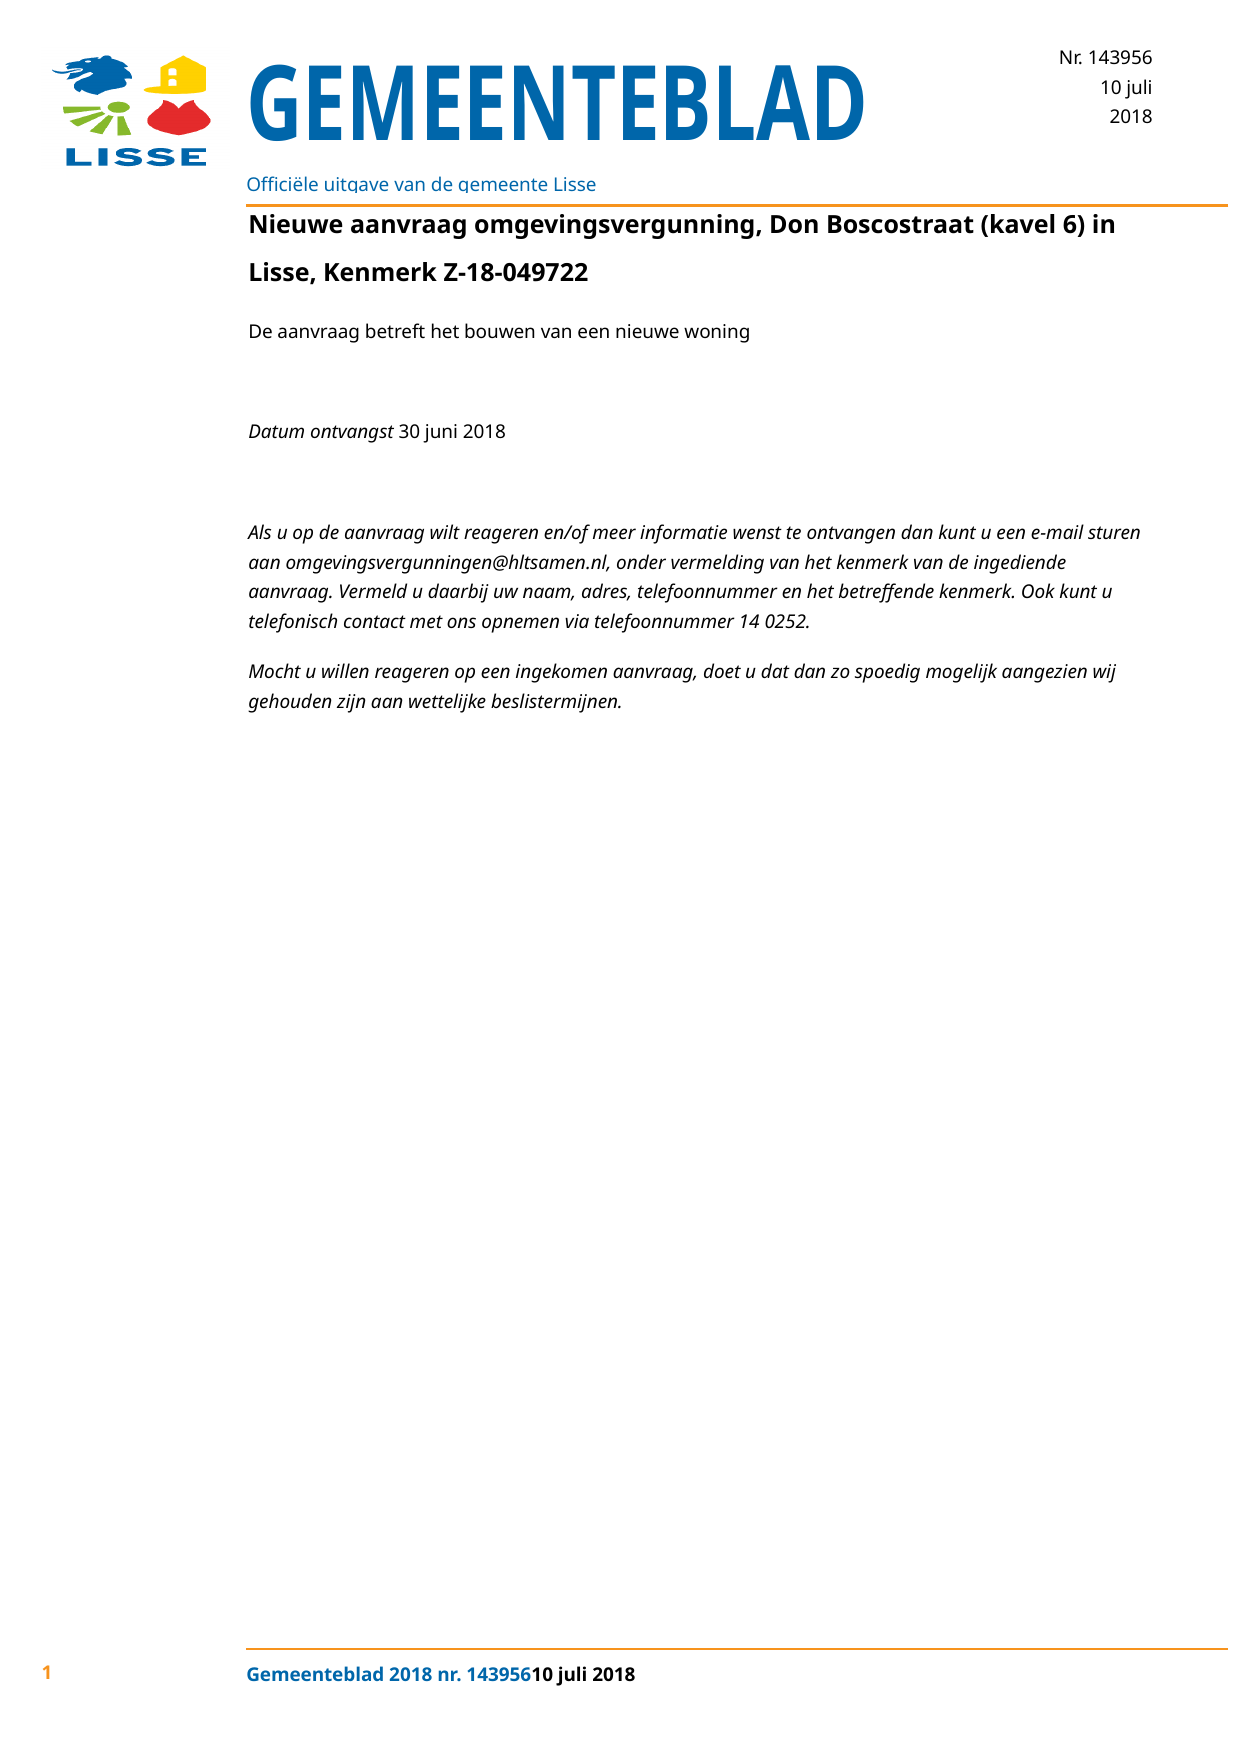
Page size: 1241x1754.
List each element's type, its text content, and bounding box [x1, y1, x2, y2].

text De aanvraag betreft het bouwen van een nieuwe woning [248, 318, 1152, 344]
text Nieuwe aanvraag omgevingsvergunning, Don Boscostraat (kavel 6) in Lisse, Kenmerk Z-18-049722 [248, 207, 1152, 288]
text Mocht u willen reageren op een ingekomen aanvraag, doet u dat dan zo spoedig mogelijk aangezien wij gehouden zijn aan wettelijke beslistermijnen. [248, 659, 1152, 714]
text Datum ontvangst 30 juni 2018 [248, 419, 1152, 444]
picture [41, 47, 231, 172]
text Als u op de aanvraag wilt reageren en/of meer informatie wenst te ontvangen dan kunt u een e-mail sturen aan omgevingsvergunningen@hltsamen.nl, onder vermelding van het kenmerk van de ingediende aanvraag. Vermeld u daarbij uw naam, adres, telefoonnummer en het betreffende kenmerk. Ook kunt u telefonisch contact met ons opnemen via telefoonnummer 14 0252. [248, 519, 1152, 634]
